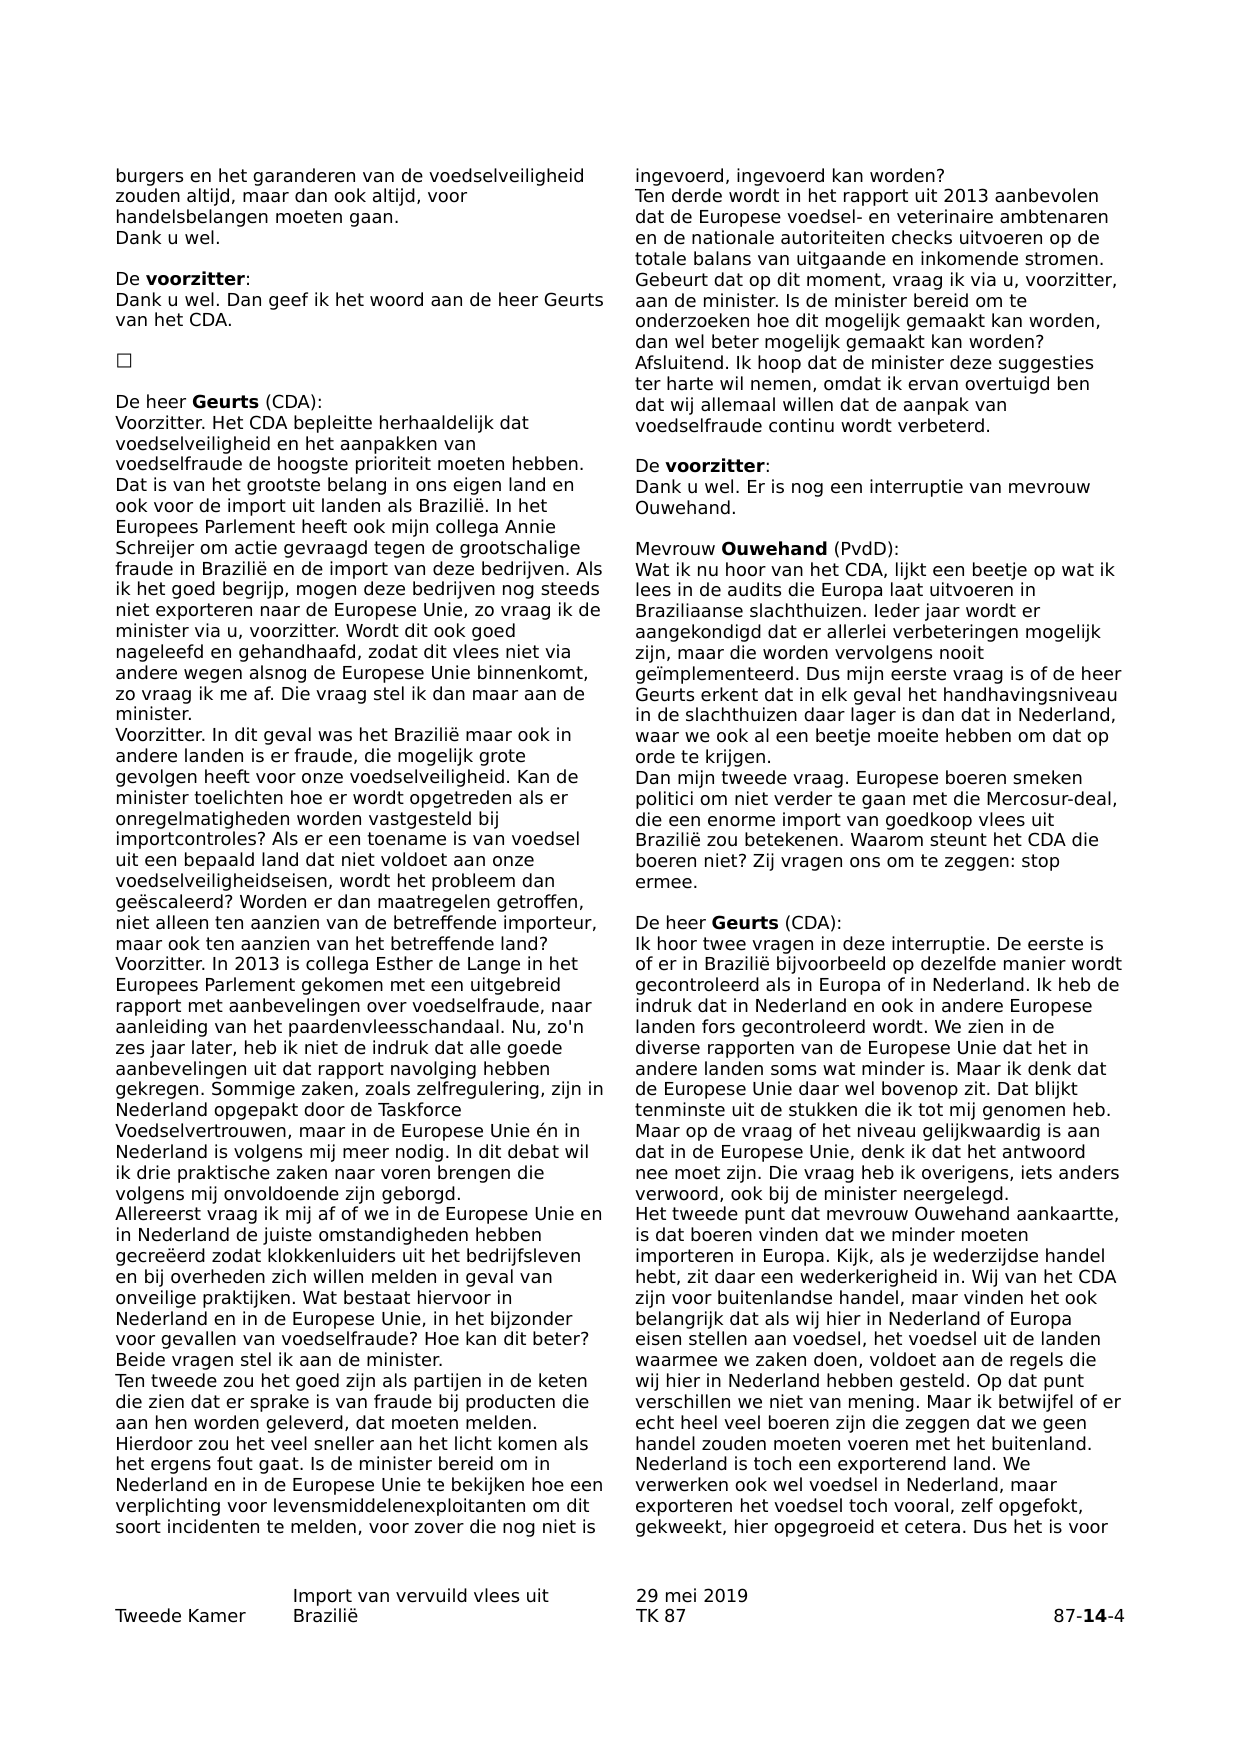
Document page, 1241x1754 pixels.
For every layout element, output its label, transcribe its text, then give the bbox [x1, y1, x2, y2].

text Wat ik nu hoor van het CDA, lijkt een beetje op wat ik lees in de audits die Europa laat uitvoeren in Braziliaanse slachthuizen. Ieder jaar wordt er aangekondigd dat er allerlei verbeteringen mogelijk zijn, maar die worden vervolgens nooit geïmplementeerd. Dus mijn eerste vraag is of de heer Geurts erkent dat in elk geval het handhavingsniveau in de slachthuizen daar lager is dan dat in Nederland, waar we ook al een beetje moeite hebben om dat op orde te krijgen. [635, 559, 1125, 768]
text Afsluitend. Ik hoop dat de minister deze suggesties ter harte wil nemen, omdat ik ervan overtuigd ben dat wij allemaal willen dat de aanpak van voedselfraude continu wordt verbeterd. [635, 353, 1125, 436]
text Ten tweede zou het goed zijn als partijen in de keten die zien dat er sprake is van fraude bij producten die aan hen worden geleverd, dat moeten melden. Hierdoor zou het veel sneller aan het licht komen als het ergens fout gaat. Is de minister bereid om in Nederland en in de Europese Unie te bekijken hoe een verplichting voor levensmiddelenexploitanten om dit soort incidenten te melden, voor zover die nog niet is [115, 1371, 605, 1537]
text Mevrouw Ouwehand (PvdD): [635, 538, 1125, 559]
text ⬜ [115, 351, 605, 372]
text De heer Geurts (CDA): [115, 392, 605, 412]
text Ten derde wordt in het rapport uit 2013 aanbevolen dat de Europese voedsel- en veterinaire ambtenaren en de nationale autoriteiten checks uitvoeren op de totale balans van uitgaande en inkomende stromen. Gebeurt dat op dit moment, vraag ik via u, voorzitter, aan de minister. Is de minister bereid om te onderzoeken hoe dit mogelijk gemaakt kan worden, dan wel beter mogelijk gemaakt kan worden? [635, 186, 1125, 353]
text Allereerst vraag ik mij af of we in de Europese Unie en in Nederland de juiste omstandigheden hebben gecreëerd zodat klokkenluiders uit het bedrijfsleven en bij overheden zich willen melden in geval van onveilige praktijken. Wat bestaat hiervoor in Nederland en in de Europese Unie, in het bijzonder voor gevallen van voedselfraude? Hoe kan dit beter? Beide vragen stel ik aan de minister. [115, 1204, 605, 1371]
text Dank u wel. Er is nog een interruptie van mevrouw Ouwehand. [635, 477, 1125, 518]
text De voorzitter: [115, 269, 605, 289]
text Voorzitter. In 2013 is collega Esther de Lange in het Europees Parlement gekomen met een uitgebreid rapport met aanbevelingen over voedselfraude, naar aanleiding van het paardenvleesschandaal. Nu, zo'n zes jaar later, heb ik niet de indruk dat alle goede aanbevelingen uit dat rapport navolging hebben gekregen. Sommige zaken, zoals zelfregulering, zijn in Nederland opgepakt door de Taskforce Voedselvertrouwen, maar in de Europese Unie én in Nederland is volgens mij meer nodig. In dit debat wil ik drie praktische zaken naar voren brengen die volgens mij onvoldoende zijn geborgd. [115, 954, 605, 1204]
text Dank u wel. [115, 228, 605, 249]
text Het tweede punt dat mevrouw Ouwehand aankaartte, is dat boeren vinden dat we minder moeten importeren in Europa. Kijk, als je wederzijdse handel hebt, zit daar een wederkerigheid in. Wij van het CDA zijn voor buitenlandse handel, maar vinden het ook belangrijk dat als wij hier in Nederland of Europa eisen stellen aan voedsel, het voedsel uit de landen waarmee we zaken doen, voldoet aan de regels die wij hier in Nederland hebben gesteld. Op dat punt verschillen we niet van mening. Maar ik betwijfel of er echt heel veel boeren zijn die zeggen dat we geen handel zouden moeten voeren met het buitenland. Nederland is toch een exporterend land. We verwerken ook wel voedsel in Nederland, maar exporteren het voedsel toch vooral, zelf opgefokt, gekweekt, hier opgegroeid et cetera. Dus het is voor [635, 1204, 1125, 1537]
text Ik hoor twee vragen in deze interruptie. De eerste is of er in Brazilië bijvoorbeeld op dezelfde manier wordt gecontroleerd als in Europa of in Nederland. Ik heb de indruk dat in Nederland en ook in andere Europese landen fors gecontroleerd wordt. We zien in de diverse rapporten van de Europese Unie dat het in andere landen soms wat minder is. Maar ik denk dat de Europese Unie daar wel bovenop zit. Dat blijkt tenminste uit de stukken die ik tot mij genomen heb. Maar op de vraag of het niveau gelijkwaardig is aan dat in de Europese Unie, denk ik dat het antwoord nee moet zijn. Die vraag heb ik overigens, iets anders verwoord, ook bij de minister neergelegd. [635, 933, 1125, 1204]
text Dank u wel. Dan geef ik het woord aan de heer Geurts van het CDA. [115, 289, 605, 331]
text Dan mijn tweede vraag. Europese boeren smeken politici om niet verder te gaan met die Mercosur-deal, die een enorme import van goedkoop vlees uit Brazilië zou betekenen. Waarom steunt het CDA die boeren niet? Zij vragen ons om te zeggen: stop ermee. [635, 768, 1125, 893]
text De voorzitter: [635, 456, 1125, 477]
text Voorzitter. In dit geval was het Brazilië maar ook in andere landen is er fraude, die mogelijk grote gevolgen heeft voor onze voedselveiligheid. Kan de minister toelichten hoe er wordt opgetreden als er onregelmatigheden worden vastgesteld bij importcontroles? Als er een toename is van voedsel uit een bepaald land dat niet voldoet aan onze voedselveiligheidseisen, wordt het probleem dan geëscaleerd? Worden er dan maatregelen getroffen, niet alleen ten aanzien van de betreffende importeur, maar ook ten aanzien van het betreffende land? [115, 725, 605, 954]
text De heer Geurts (CDA): [635, 913, 1125, 933]
text Voorzitter. Het CDA bepleitte herhaaldelijk dat voedselveiligheid en het aanpakken van voedselfraude de hoogste prioriteit moeten hebben. Dat is van het grootste belang in ons eigen land en ook voor de import uit landen als Brazilië. In het Europees Parlement heeft ook mijn collega Annie Schreijer om actie gevraagd tegen de grootschalige fraude in Brazilië en de import van deze bedrijven. Als ik het goed begrijp, mogen deze bedrijven nog steeds niet exporteren naar de Europese Unie, zo vraag ik de minister via u, voorzitter. Wordt dit ook goed nageleefd en gehandhaafd, zodat dit vlees niet via andere wegen alsnog de Europese Unie binnenkomt, zo vraag ik me af. Die vraag stel ik dan maar aan de minister. [115, 412, 605, 725]
text burgers en het garanderen van de voedselveiligheid zouden altijd, maar dan ook altijd, voor handelsbelangen moeten gaan. [115, 165, 605, 228]
text ingevoerd, ingevoerd kan worden? [635, 165, 1125, 186]
